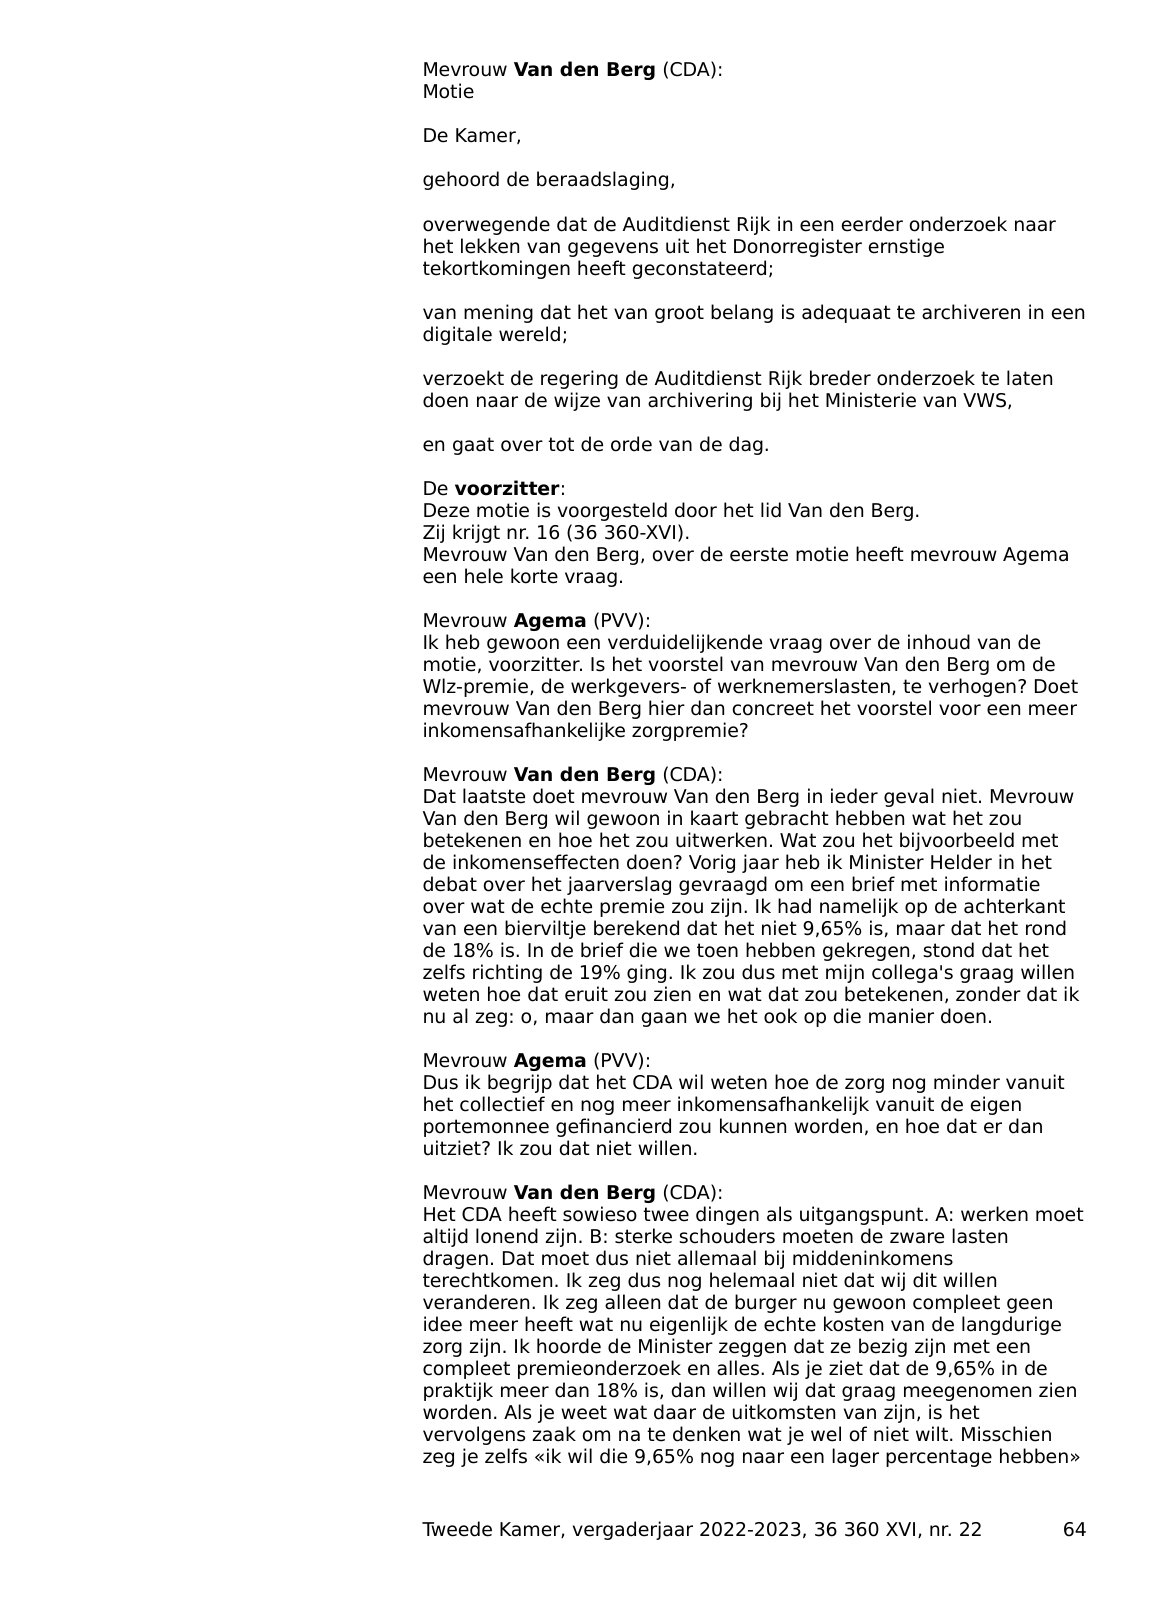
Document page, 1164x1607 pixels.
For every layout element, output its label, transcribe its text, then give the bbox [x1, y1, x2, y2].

text Ik heb gewoon een verduidelijkende vraag over de inhoud van de motie, voorzitter. Is het voorstel van mevrouw Van den Berg om de Wlz-premie, de werkgevers- of werknemerslasten, te verhogen? Doet mevrouw Van den Berg hier dan concreet het voorstel voor een meer inkomensafhankelijke zorgpremie? [422, 632, 1087, 742]
text Mevrouw Van den Berg (CDA): [422, 59, 1087, 81]
text Mevrouw Van den Berg (CDA): [422, 764, 1087, 786]
text De voorzitter: [422, 478, 1087, 500]
text Deze motie is voorgesteld door het lid Van den Berg. [422, 500, 1087, 522]
text Mevrouw Van den Berg (CDA): [422, 1182, 1087, 1204]
text gehoord de beraadslaging, [422, 169, 1087, 191]
text Mevrouw Agema (PVV): [422, 610, 1087, 632]
text en gaat over tot de orde van de dag. [422, 434, 1087, 456]
text Zij krijgt nr. 16 (36 360-XVI). [422, 522, 1087, 544]
text Dus ik begrijp dat het CDA wil weten hoe de zorg nog minder vanuit het collectief en nog meer inkomensafhankelijk vanuit de eigen portemonnee gefinancierd zou kunnen worden, en hoe dat er dan uitziet? Ik zou dat niet willen. [422, 1072, 1087, 1160]
text De Kamer, [422, 125, 1087, 147]
text Dat laatste doet mevrouw Van den Berg in ieder geval niet. Mevrouw Van den Berg wil gewoon in kaart gebracht hebben wat het zou betekenen en hoe het zou uitwerken. Wat zou het bijvoorbeeld met de inkomenseffecten doen? Vorig jaar heb ik Minister Helder in het debat over het jaarverslag gevraagd om een brief met informatie over wat de echte premie zou zijn. Ik had namelijk op de achterkant van een bierviltje berekend dat het niet 9,65% is, maar dat het rond de 18% is. In de brief die we toen hebben gekregen, stond dat het zelfs richting de 19% ging. Ik zou dus met mijn collega's graag willen weten hoe dat eruit zou zien en wat dat zou betekenen, zonder dat ik nu al zeg: o, maar dan gaan we het ook op die manier doen. [422, 786, 1087, 1028]
text van mening dat het van groot belang is adequaat te archiveren in een digitale wereld; [422, 302, 1087, 346]
text verzoekt de regering de Auditdienst Rijk breder onderzoek te laten doen naar de wijze van archivering bij het Ministerie van VWS, [422, 368, 1087, 412]
text overwegende dat de Auditdienst Rijk in een eerder onderzoek naar het lekken van gegevens uit het Donorregister ernstige tekortkomingen heeft geconstateerd; [422, 213, 1087, 279]
text Mevrouw Agema (PVV): [422, 1050, 1087, 1072]
text Mevrouw Van den Berg, over de eerste motie heeft mevrouw Agema een hele korte vraag. [422, 544, 1087, 588]
text Motie [422, 81, 1087, 103]
text Het CDA heeft sowieso twee dingen als uitgangspunt. A: werken moet altijd lonend zijn. B: sterke schouders moeten de zware lasten dragen. Dat moet dus niet allemaal bij middeninkomens terechtkomen. Ik zeg dus nog helemaal niet dat wij dit willen veranderen. Ik zeg alleen dat de burger nu gewoon compleet geen idee meer heeft wat nu eigenlijk de echte kosten van de langdurige zorg zijn. Ik hoorde de Minister zeggen dat ze bezig zijn met een compleet premieonderzoek en alles. Als je ziet dat de 9,65% in de praktijk meer dan 18% is, dan willen wij dat graag meegenomen zien worden. Als je weet wat daar de uitkomsten van zijn, is het vervolgens zaak om na te denken wat je wel of niet wilt. Misschien zeg je zelfs «ik wil die 9,65% nog naar een lager percentage hebben» [422, 1204, 1087, 1468]
